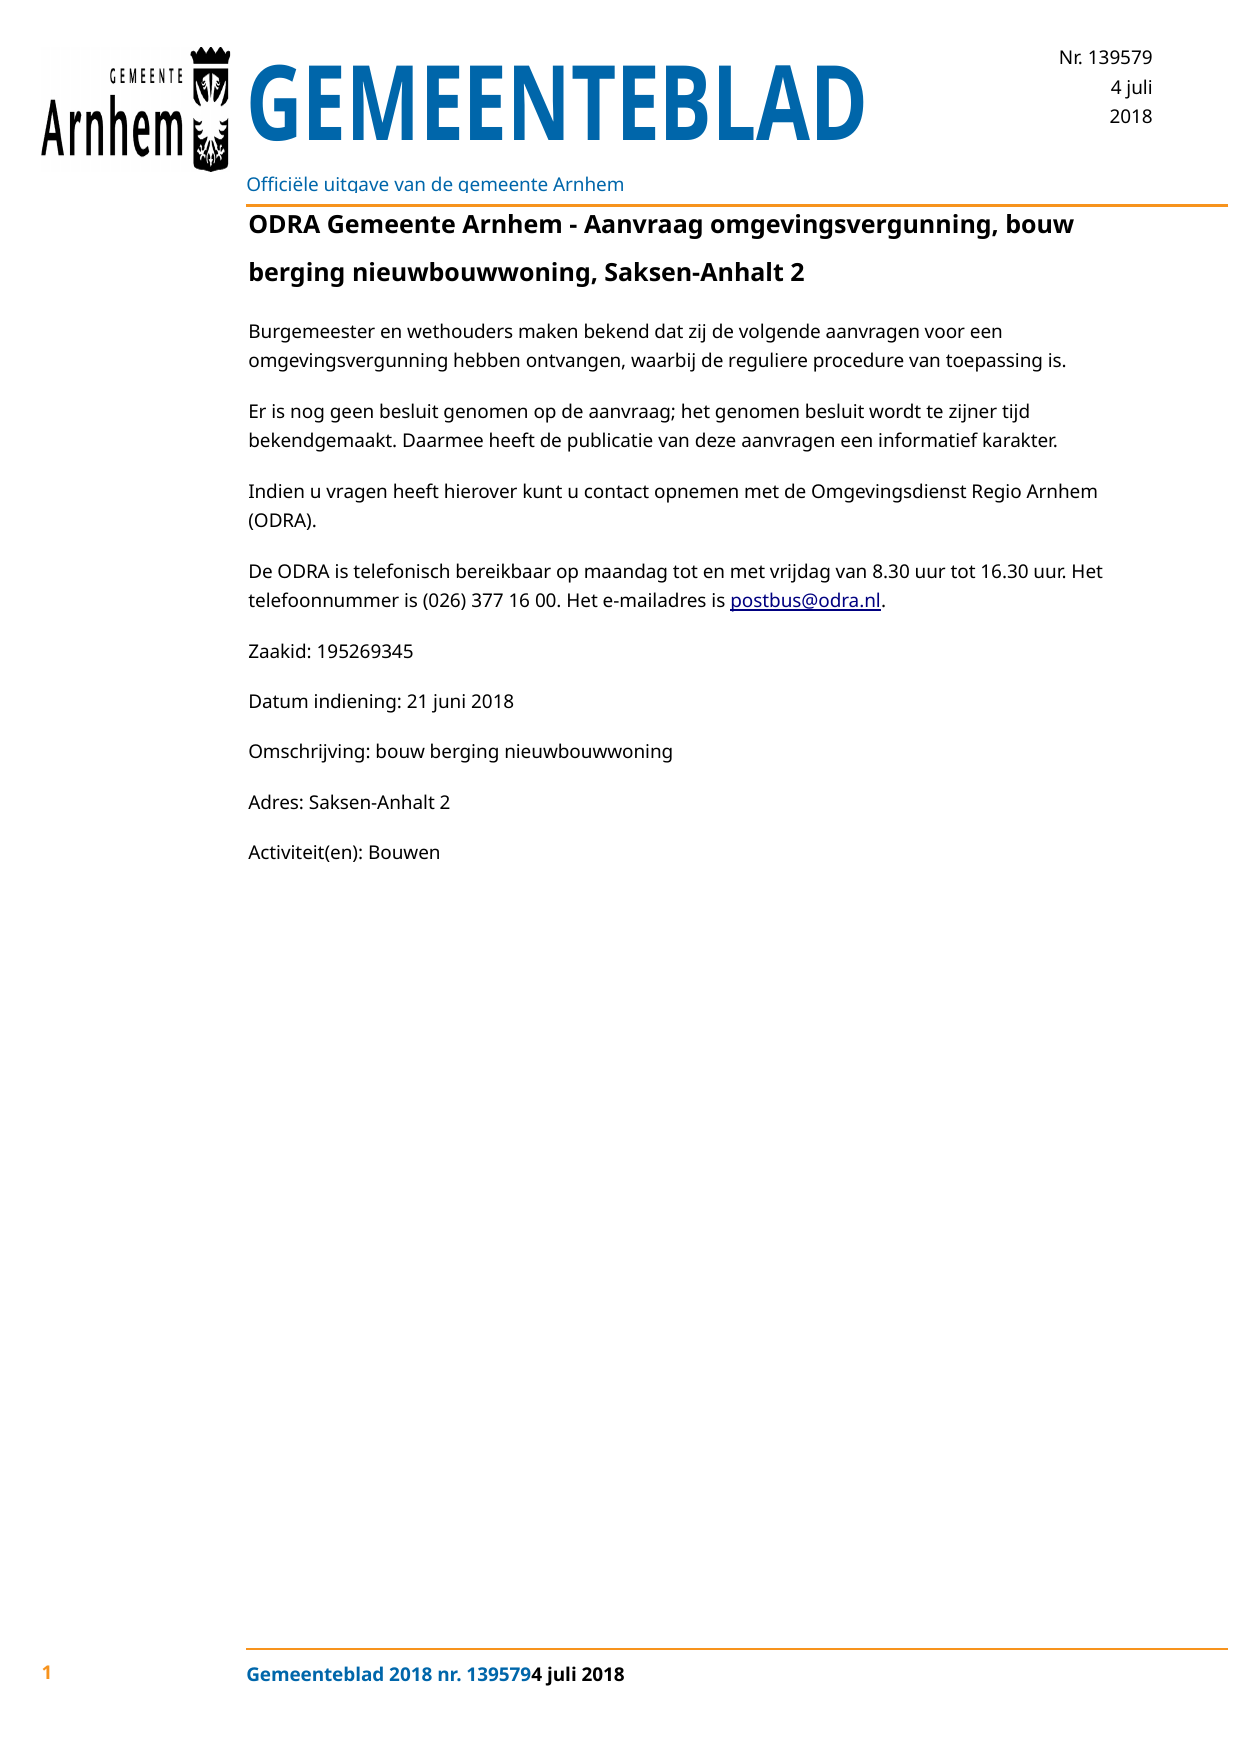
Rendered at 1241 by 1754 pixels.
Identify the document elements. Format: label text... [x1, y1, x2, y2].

text Datum indiening: 21 juni 2018 [248, 688, 1152, 714]
text Er is nog geen besluit genomen op de aanvraag; het genomen besluit wordt te zijner tijd bekendgemaakt. Daarmee heeft de publicatie van deze aanvragen een informatief karakter. [248, 398, 1152, 453]
text De ODRA is telefonisch bereikbaar op maandag tot en met vrijdag van 8.30 uur tot 16.30 uur. Het telefoonnummer is (026) 377 16 00. Het e-mailadres is postbus@odra.nl. [248, 558, 1152, 613]
text Omschrijving: bouw berging nieuwbouwwoning [248, 739, 1152, 764]
text Zaakid: 195269345 [248, 638, 1152, 664]
picture [41, 47, 231, 172]
text Indien u vragen heeft hierover kunt u contact opnemen met de Omgevingsdienst Regio Arnhem (ODRA). [248, 478, 1152, 533]
text Adres: Saksen-Anhalt 2 [248, 789, 1152, 815]
text ODRA Gemeente Arnhem - Aanvraag omgevingsvergunning, bouw berging nieuwbouwwoning, Saksen-Anhalt 2 [248, 207, 1152, 288]
text Activiteit(en): Bouwen [248, 839, 1152, 865]
text Burgemeester en wethouders maken bekend dat zij de volgende aanvragen voor een omgevingsvergunning hebben ontvangen, waarbij de reguliere procedure van toepassing is. [248, 318, 1152, 373]
